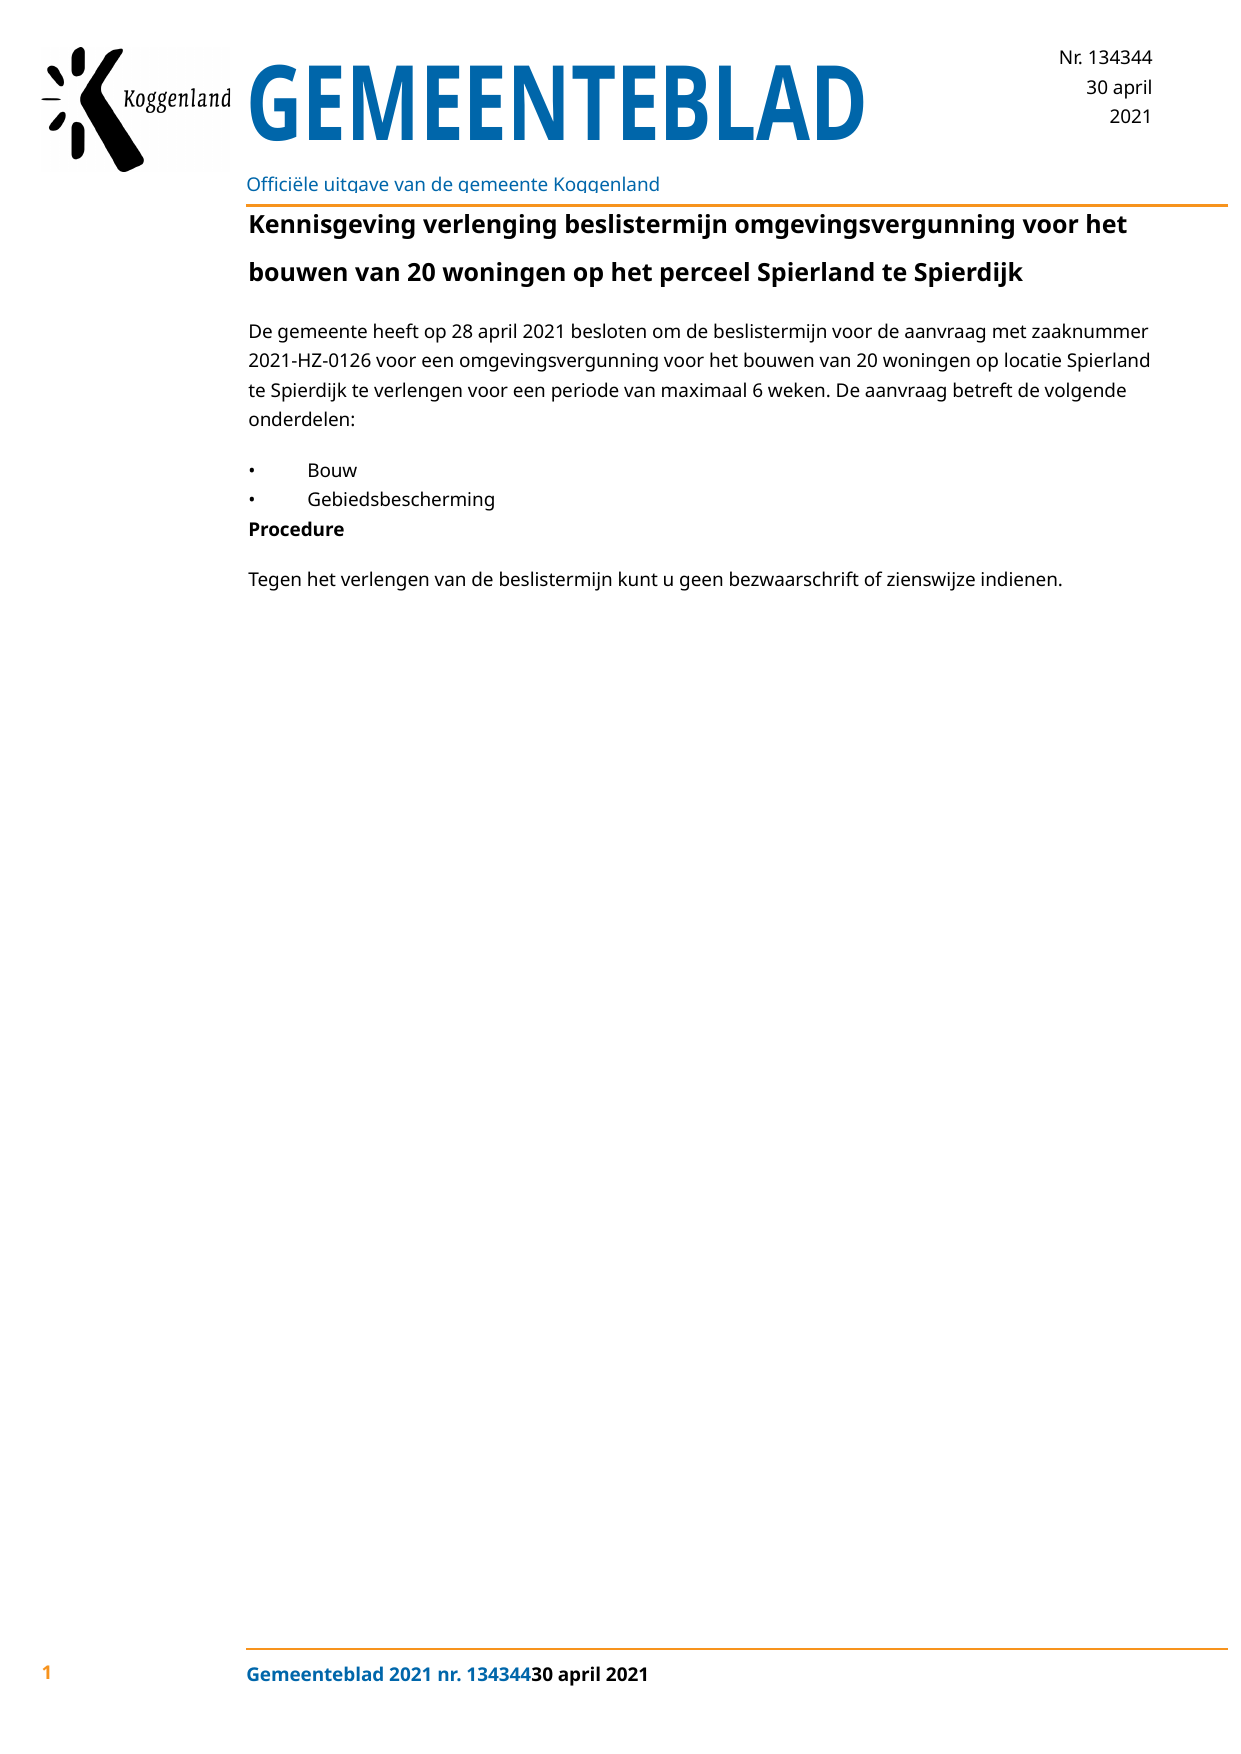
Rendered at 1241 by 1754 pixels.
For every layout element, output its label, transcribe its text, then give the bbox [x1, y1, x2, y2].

list Gebiedsbescherming [248, 487, 1152, 512]
text De gemeente heeft op 28 april 2021 besloten om de beslistermijn voor de aanvraag met zaaknummer 2021-HZ-0126 voor een omgevingsvergunning voor het bouwen van 20 woningen op locatie Spierland te Spierdijk te verlengen voor een periode van maximaal 6 weken. De aanvraag betreft de volgende onderdelen: [248, 318, 1152, 432]
text Tegen het verlengen van de beslistermijn kunt u geen bezwaarschrift of zienswijze indienen. [248, 567, 1152, 592]
list Bouw [248, 457, 1152, 483]
picture [41, 47, 231, 172]
text Procedure [248, 516, 1152, 542]
text Kennisgeving verlenging beslistermijn omgevingsvergunning voor het bouwen van 20 woningen op het perceel Spierland te Spierdijk [248, 207, 1152, 288]
